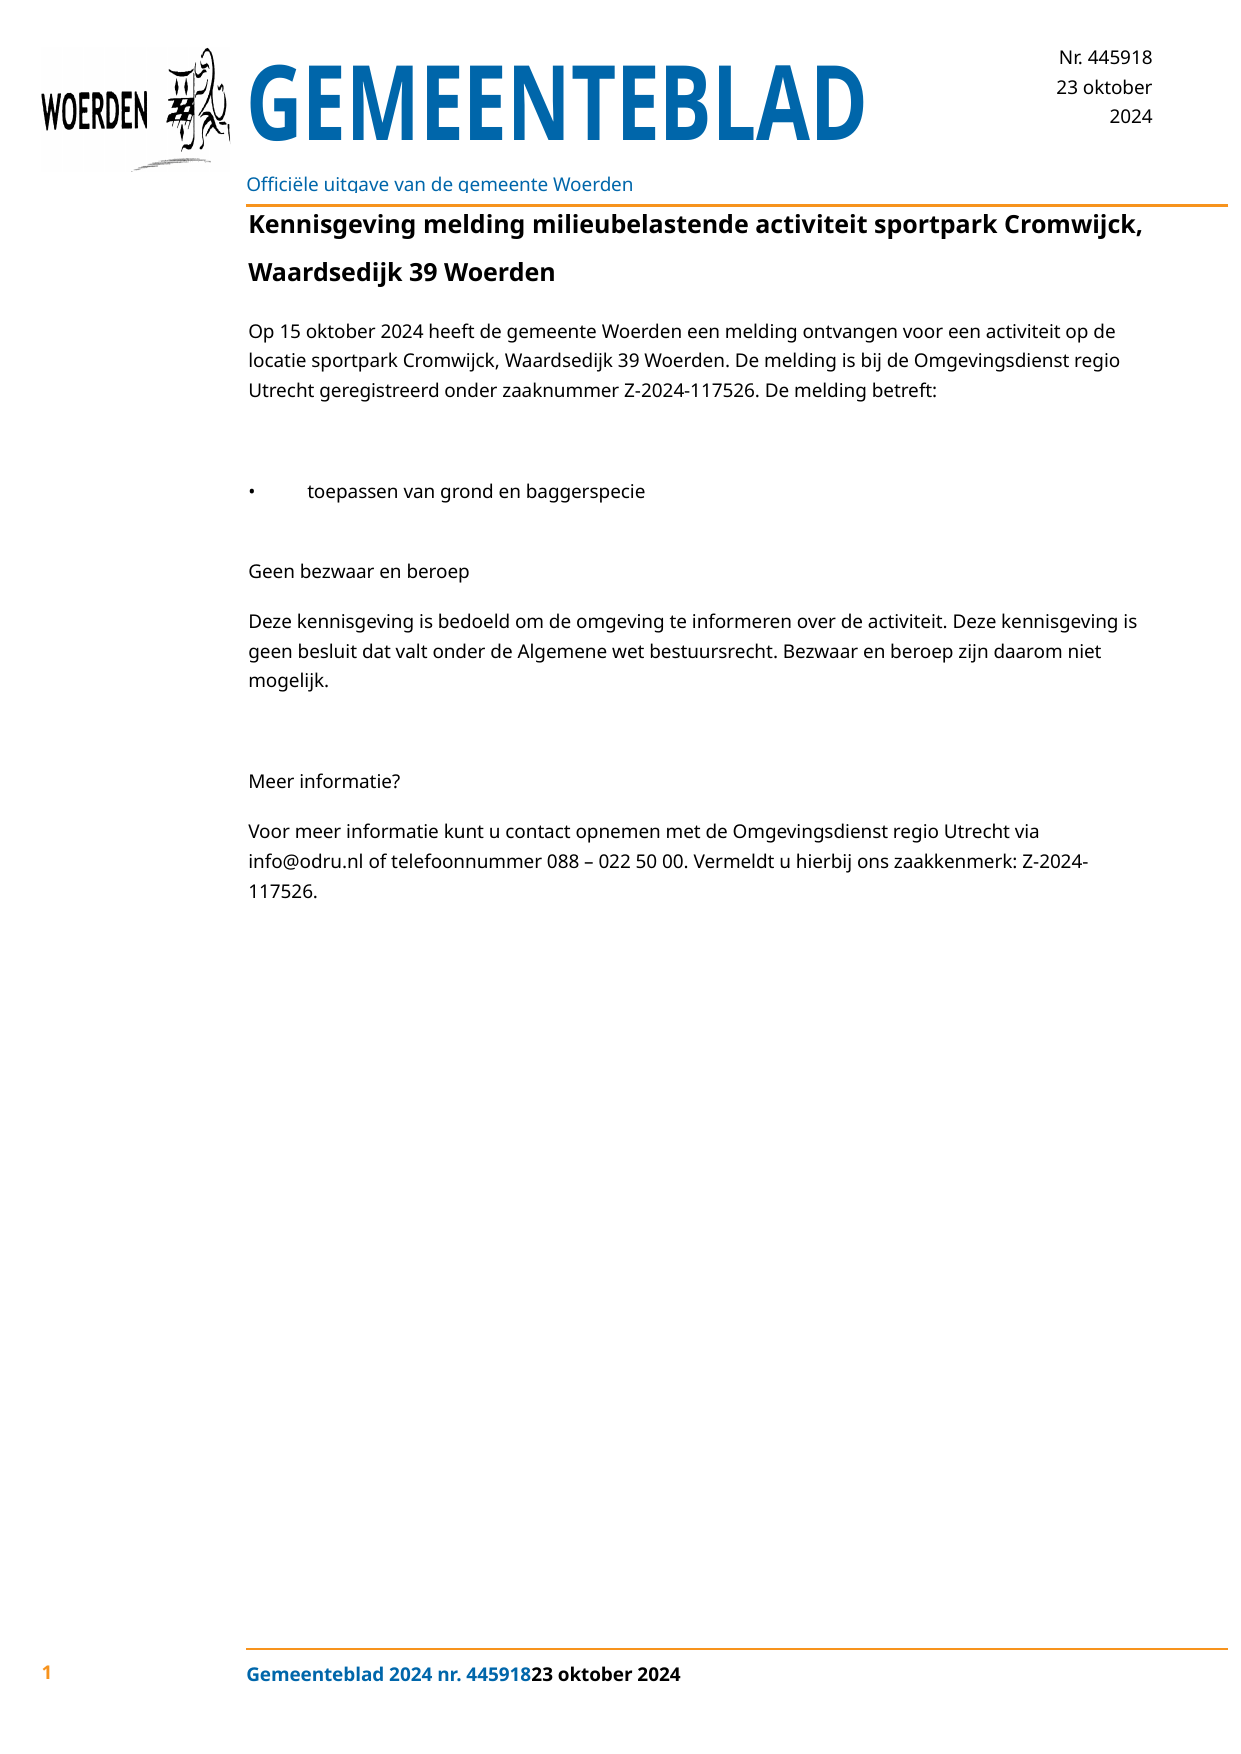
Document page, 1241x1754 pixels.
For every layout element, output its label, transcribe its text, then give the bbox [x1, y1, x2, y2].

picture [41, 47, 231, 172]
text Kennisgeving melding milieubelastende activiteit sportpark Cromwijck, Waardsedijk 39 Woerden [248, 207, 1152, 288]
text Meer informatie? [248, 768, 1152, 794]
list toepassen van grond en baggerspecie [248, 478, 1152, 504]
text Deze kennisgeving is bedoeld om de omgeving te informeren over de activiteit. Deze kennisgeving is geen besluit dat valt onder de Algemene wet bestuursrecht. Bezwaar en beroep zijn daarom niet mogelijk. [248, 608, 1152, 693]
text Geen bezwaar en beroep [248, 558, 1152, 584]
text Voor meer informatie kunt u contact opnemen met de Omgevingsdienst regio Utrecht via info@odru.nl of telefoonnummer 088 – 022 50 00. Vermeldt u hierbij ons zaakkenmerk: Z-2024-117526. [248, 819, 1152, 904]
text Op 15 oktober 2024 heeft de gemeente Woerden een melding ontvangen voor een activiteit op de locatie sportpark Cromwijck, Waardsedijk 39 Woerden. De melding is bij de Omgevingsdienst regio Utrecht geregistreerd onder zaaknummer Z-2024-117526. De melding betreft: [248, 318, 1152, 403]
